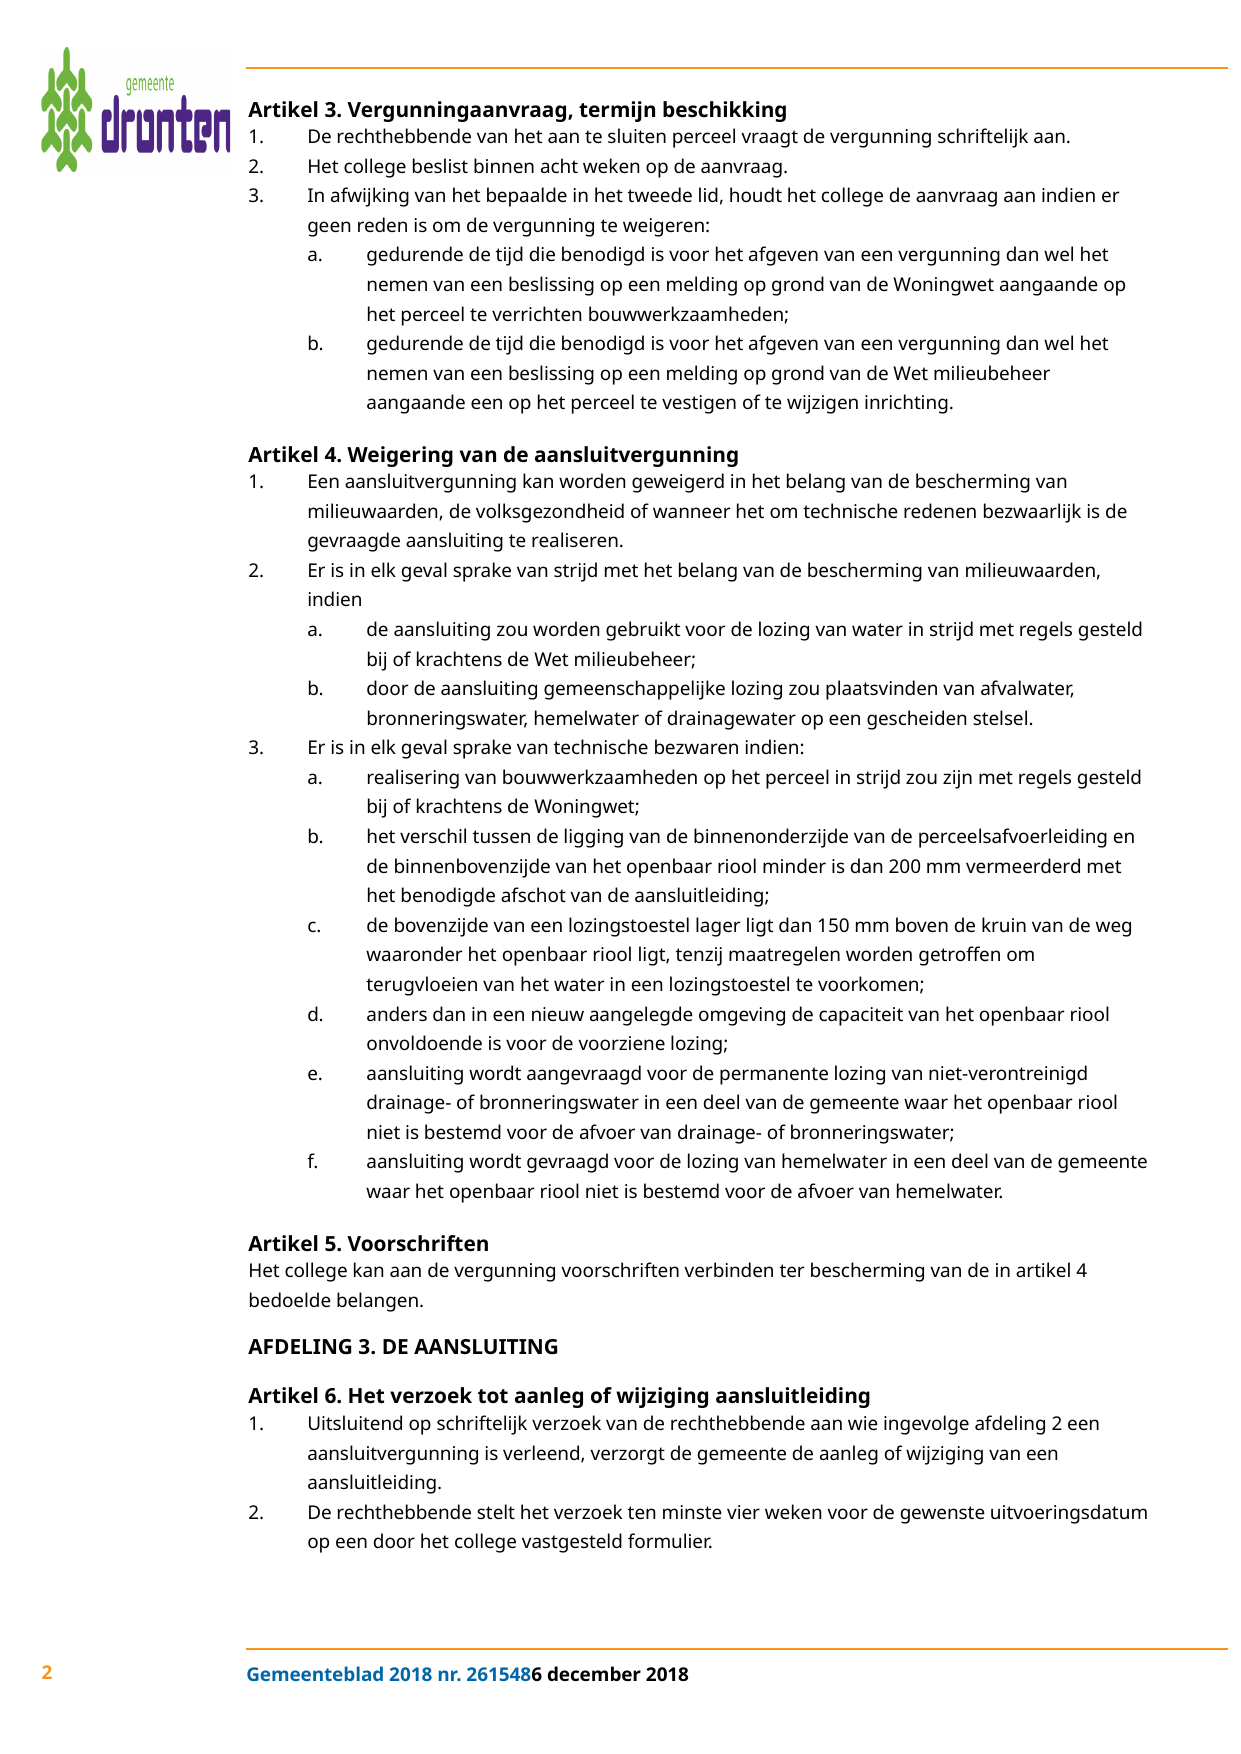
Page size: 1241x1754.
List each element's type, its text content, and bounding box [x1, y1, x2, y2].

list het verschil tussen de ligging van de binnenonderzijde van de perceelsafvoerleiding en de binnenbovenzijde van het openbaar riool minder is dan 200 mm vermeerderd met het benodigde afschot van de aansluitleiding; [307, 823, 1152, 908]
text Artikel 3. Vergunningaanvraag, termijn beschikking [248, 95, 1152, 123]
list De rechthebbende van het aan te sluiten perceel vraagt de vergunning schriftelijk aan. [248, 123, 1152, 149]
list Er is in elk geval sprake van technische bezwaren indien: [248, 734, 1152, 760]
list anders dan in een nieuw aangelegde omgeving de capaciteit van het openbaar riool onvoldoende is voor de voorziene lozing; [307, 1001, 1152, 1056]
list door de aansluiting gemeenschappelijke lozing zou plaatsvinden van afvalwater, bronneringswater, hemelwater of drainagewater op een gescheiden stelsel. [307, 675, 1152, 731]
text Het college kan aan de vergunning voorschriften verbinden ter bescherming van de in artikel 4 bedoelde belangen. [248, 1257, 1152, 1312]
text Artikel 6. Het verzoek tot aanleg of wijziging aansluitleiding [248, 1382, 1152, 1410]
list Het college beslist binnen acht weken op de aanvraag. [248, 153, 1152, 178]
list Er is in elk geval sprake van strijd met het belang van de bescherming van milieuwaarden, indien [248, 557, 1152, 612]
list Een aansluitvergunning kan worden geweigerd in het belang van de bescherming van milieuwaarden, de volksgezondheid of wanneer het om technische redenen bezwaarlijk is de gevraagde aansluiting te realiseren. [248, 468, 1152, 553]
text Artikel 4. Weigering van de aansluitvergunning [248, 440, 1152, 468]
picture [41, 47, 231, 172]
list De rechthebbende stelt het verzoek ten minste vier weken voor de gewenste uitvoeringsdatum op een door het college vastgesteld formulier. [248, 1499, 1152, 1554]
list gedurende de tijd die benodigd is voor het afgeven van een vergunning dan wel het nemen van een beslissing op een melding op grond van de Wet milieubeheer aangaande een op het perceel te vestigen of te wijzigen inrichting. [307, 330, 1152, 415]
text AFDELING 3. DE AANSLUITING [248, 1332, 1152, 1361]
list realisering van bouwwerkzaamheden op het perceel in strijd zou zijn met regels gesteld bij of krachtens de Woningwet; [307, 764, 1152, 819]
list Uitsluitend op schriftelijk verzoek van de rechthebbende aan wie ingevolge afdeling 2 een aansluitvergunning is verleend, verzorgt de gemeente de aanleg of wijziging van een aansluitleiding. [248, 1410, 1152, 1495]
list aansluiting wordt aangevraagd voor de permanente lozing van niet-verontreinigd drainage- of bronneringswater in een deel van de gemeente waar het openbaar riool niet is bestemd voor de afvoer van drainage- of bronneringswater; [307, 1060, 1152, 1145]
list In afwijking van het bepaalde in het tweede lid, houdt het college de aanvraag aan indien er geen reden is om de vergunning te weigeren: [248, 182, 1152, 238]
text Artikel 5. Voorschriften [248, 1229, 1152, 1257]
list de bovenzijde van een lozingstoestel lager ligt dan 150 mm boven de kruin van de weg waaronder het openbaar riool ligt, tenzij maatregelen worden getroffen om terugvloeien van het water in een lozingstoestel te voorkomen; [307, 912, 1152, 997]
list aansluiting wordt gevraagd voor de lozing van hemelwater in een deel van de gemeente waar het openbaar riool niet is bestemd voor de afvoer van hemelwater. [307, 1149, 1152, 1204]
list gedurende de tijd die benodigd is voor het afgeven van een vergunning dan wel het nemen van een beslissing op een melding op grond van de Woningwet aangaande op het perceel te verrichten bouwwerkzaamheden; [307, 242, 1152, 326]
list de aansluiting zou worden gebruikt voor de lozing van water in strijd met regels gesteld bij of krachtens de Wet milieubeheer; [307, 616, 1152, 672]
